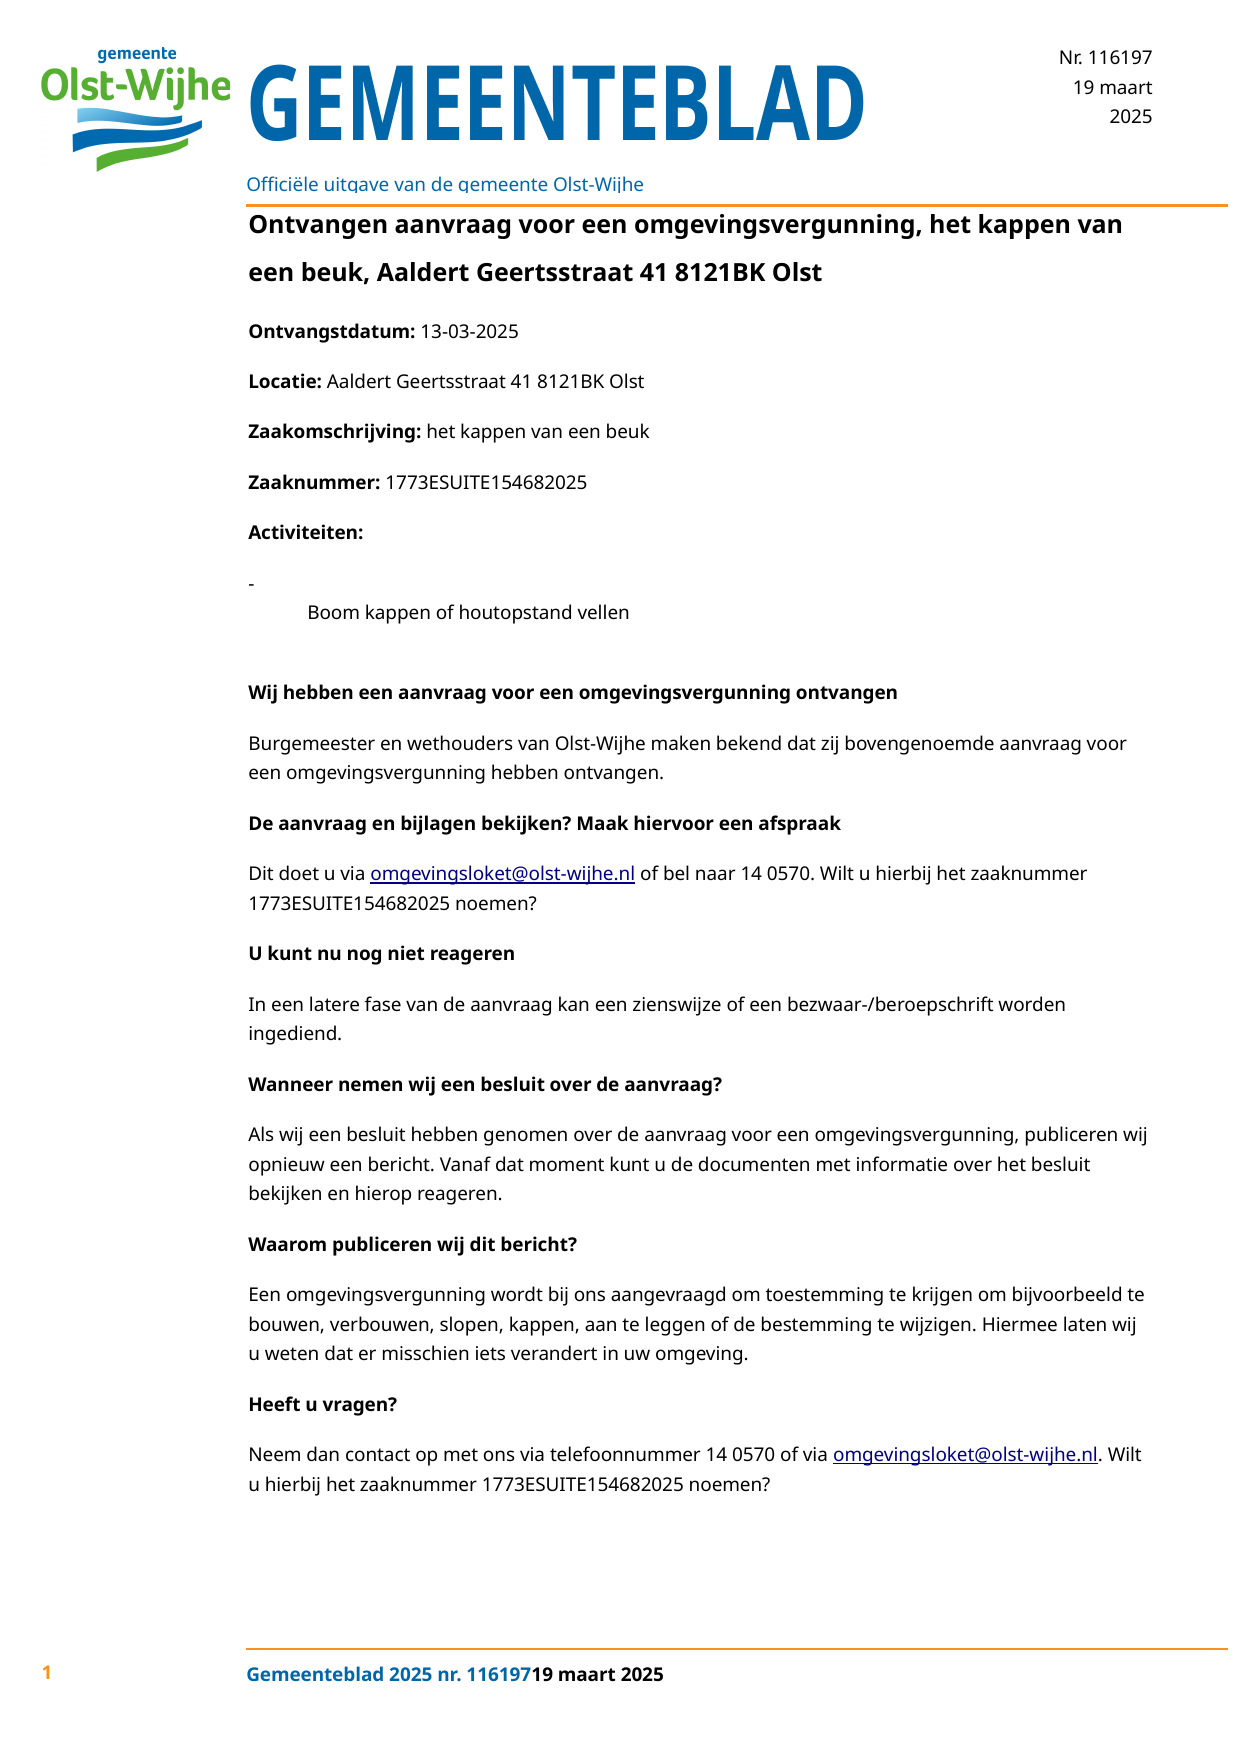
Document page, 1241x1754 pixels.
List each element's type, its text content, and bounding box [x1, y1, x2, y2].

text Neem dan contact op met ons via telefoonnummer 14 0570 of via omgevingsloket@olst-wijhe.nl. Wilt u hierbij het zaaknummer 1773ESUITE154682025 noemen? [248, 1441, 1152, 1497]
picture [41, 47, 231, 172]
text Heeft u vragen? [248, 1391, 1152, 1417]
text Wij hebben een aanvraag voor een omgevingsvergunning ontvangen [248, 679, 1152, 705]
text Burgemeester en wethouders van Olst-Wijhe maken bekend dat zij bovengenoemde aanvraag voor een omgevingsvergunning hebben ontvangen. [248, 730, 1152, 785]
text Ontvangen aanvraag voor een omgevingsvergunning, het kappen van een beuk, Aaldert Geertsstraat 41 8121BK Olst [248, 207, 1152, 288]
text De aanvraag en bijlagen bekijken? Maak hiervoor een afspraak [248, 810, 1152, 836]
list Boom kappen of houtopstand vellen [248, 599, 1152, 625]
text Activiteiten: [248, 519, 1152, 545]
text Zaakomschrijving: het kappen van een beuk [248, 419, 1152, 444]
text U kunt nu nog niet reageren [248, 940, 1152, 966]
text Locatie: Aaldert Geertsstraat 41 8121BK Olst [248, 368, 1152, 394]
text Een omgevingsvergunning wordt bij ons aangevraagd om toestemming te krijgen om bijvoorbeeld te bouwen, verbouwen, slopen, kappen, aan te leggen of de bestemming te wijzigen. Hiermee laten wij u weten dat er misschien iets verandert in uw omgeving. [248, 1281, 1152, 1366]
text Dit doet u via omgevingsloket@olst-wijhe.nl of bel naar 14 0570. Wilt u hierbij het zaaknummer 1773ESUITE154682025 noemen? [248, 860, 1152, 916]
text In een latere fase van de aanvraag kan een zienswijze of een bezwaar-/beroepschrift worden ingediend. [248, 991, 1152, 1046]
text Zaaknummer: 1773ESUITE154682025 [248, 469, 1152, 495]
text Waarom publiceren wij dit bericht? [248, 1231, 1152, 1257]
text Wanneer nemen wij een besluit over de aanvraag? [248, 1071, 1152, 1097]
text Ontvangstdatum: 13-03-2025 [248, 318, 1152, 344]
text Als wij een besluit hebben genomen over de aanvraag voor een omgevingsvergunning, publiceren wij opnieuw een bericht. Vanaf dat moment kunt u de documenten met informatie over het besluit bekijken en hierop reageren. [248, 1121, 1152, 1206]
